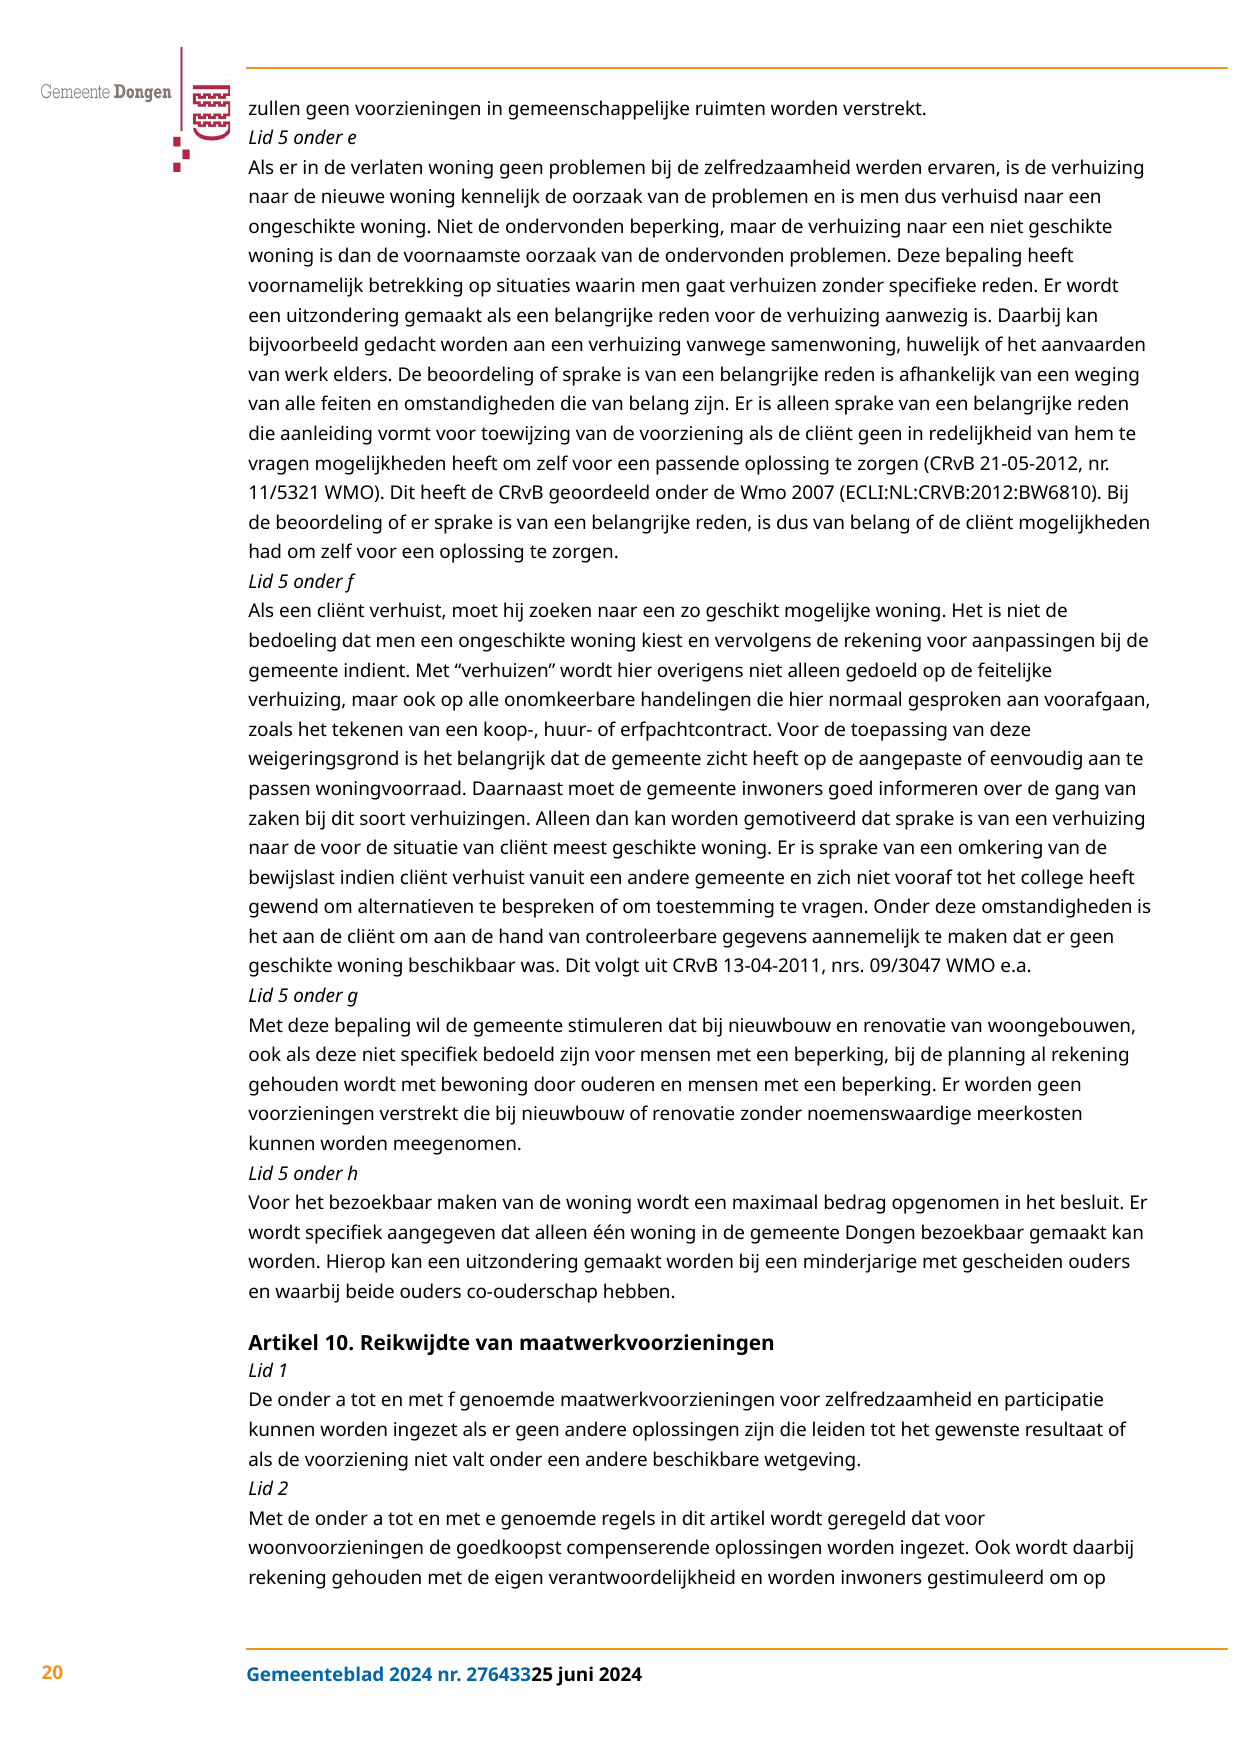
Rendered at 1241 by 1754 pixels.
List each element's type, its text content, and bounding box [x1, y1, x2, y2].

picture [41, 47, 231, 172]
text zullen geen voorzieningen in gemeenschappelijke ruimten worden verstrekt. [248, 95, 1152, 121]
text De onder a tot en met f genoemde maatwerkvoorzieningen voor zelfredzaamheid en participatie kunnen worden ingezet als er geen andere oplossingen zijn die leiden tot het gewenste resultaat of als de voorziening niet valt onder een andere beschikbare wetgeving. [248, 1387, 1152, 1471]
text Als er in de verlaten woning geen problemen bij de zelfredzaamheid werden ervaren, is de verhuizing naar de nieuwe woning kennelijk de oorzaak van de problemen en is men dus verhuisd naar een ongeschikte woning. Niet de ondervonden beperking, maar de verhuizing naar een niet geschikte woning is dan de voornaamste oorzaak van de ondervonden problemen. Deze bepaling heeft voornamelijk betrekking op situaties waarin men gaat verhuizen zonder specifieke reden. Er wordt een uitzondering gemaakt als een belangrijke reden voor de verhuizing aanwezig is. Daarbij kan bijvoorbeeld gedacht worden aan een verhuizing vanwege samenwoning, huwelijk of het aanvaarden van werk elders. De beoordeling of sprake is van een belangrijke reden is afhankelijk van een weging van alle feiten en omstandigheden die van belang zijn. Er is alleen sprake van een belangrijke reden die aanleiding vormt voor toewijzing van de voorziening als de cliënt geen in redelijkheid van hem te vragen mogelijkheden heeft om zelf voor een passende oplossing te zorgen (CRvB 21-05-2012, nr. 11/5321 WMO). Dit heeft de CRvB geoordeeld onder de Wmo 2007 (ECLI:NL:CRVB:2012:BW6810). Bij de beoordeling of er sprake is van een belangrijke reden, is dus van belang of de cliënt mogelijkheden had om zelf voor een oplossing te zorgen. [248, 154, 1152, 564]
text Lid 5 onder h [248, 1160, 1152, 1186]
text Artikel 10. Reikwijdte van maatwerkvoorzieningen [248, 1328, 1152, 1357]
text Lid 5 onder g [248, 982, 1152, 1008]
text Met deze bepaling wil de gemeente stimuleren dat bij nieuwbouw en renovatie van woongebouwen, ook als deze niet specifiek bedoeld zijn voor mensen met een beperking, bij de planning al rekening gehouden wordt met bewoning door ouderen en mensen met een beperking. Er worden geen voorzieningen verstrekt die bij nieuwbouw of renovatie zonder noemenswaardige meerkosten kunnen worden meegenomen. [248, 1012, 1152, 1156]
text Lid 5 onder e [248, 124, 1152, 150]
text Lid 2 [248, 1475, 1152, 1501]
text Lid 1 [248, 1357, 1152, 1383]
text Als een cliënt verhuist, moet hij zoeken naar een zo geschikt mogelijke woning. Het is niet de bedoeling dat men een ongeschikte woning kiest en vervolgens de rekening voor aanpassingen bij de gemeente indient. Met “verhuizen” wordt hier overigens niet alleen gedoeld op de feitelijke verhuizing, maar ook op alle onomkeerbare handelingen die hier normaal gesproken aan voorafgaan, zoals het tekenen van een koop-, huur- of erfpachtcontract. Voor de toepassing van deze weigeringsgrond is het belangrijk dat de gemeente zicht heeft op de aangepaste of eenvoudig aan te passen woningvoorraad. Daarnaast moet de gemeente inwoners goed informeren over de gang van zaken bij dit soort verhuizingen. Alleen dan kan worden gemotiveerd dat sprake is van een verhuizing naar de voor de situatie van cliënt meest geschikte woning. Er is sprake van een omkering van de bewijslast indien cliënt verhuist vanuit een andere gemeente en zich niet vooraf tot het college heeft gewend om alternatieven te bespreken of om toestemming te vragen. Onder deze omstandigheden is het aan de cliënt om aan de hand van controleerbare gegevens aannemelijk te maken dat er geen geschikte woning beschikbaar was. Dit volgt uit CRvB 13-04-2011, nrs. 09/3047 WMO e.a. [248, 598, 1152, 978]
text Met de onder a tot en met e genoemde regels in dit artikel wordt geregeld dat voor woonvoorzieningen de goedkoopst compenserende oplossingen worden ingezet. Ook wordt daarbij rekening gehouden met de eigen verantwoordelijkheid en worden inwoners gestimuleerd om op [248, 1505, 1152, 1590]
text Voor het bezoekbaar maken van de woning wordt een maximaal bedrag opgenomen in het besluit. Er wordt specifiek aangegeven dat alleen één woning in de gemeente Dongen bezoekbaar gemaakt kan worden. Hierop kan een uitzondering gemaakt worden bij een minderjarige met gescheiden ouders en waarbij beide ouders co-ouderschap hebben. [248, 1189, 1152, 1304]
text Lid 5 onder f [248, 568, 1152, 594]
